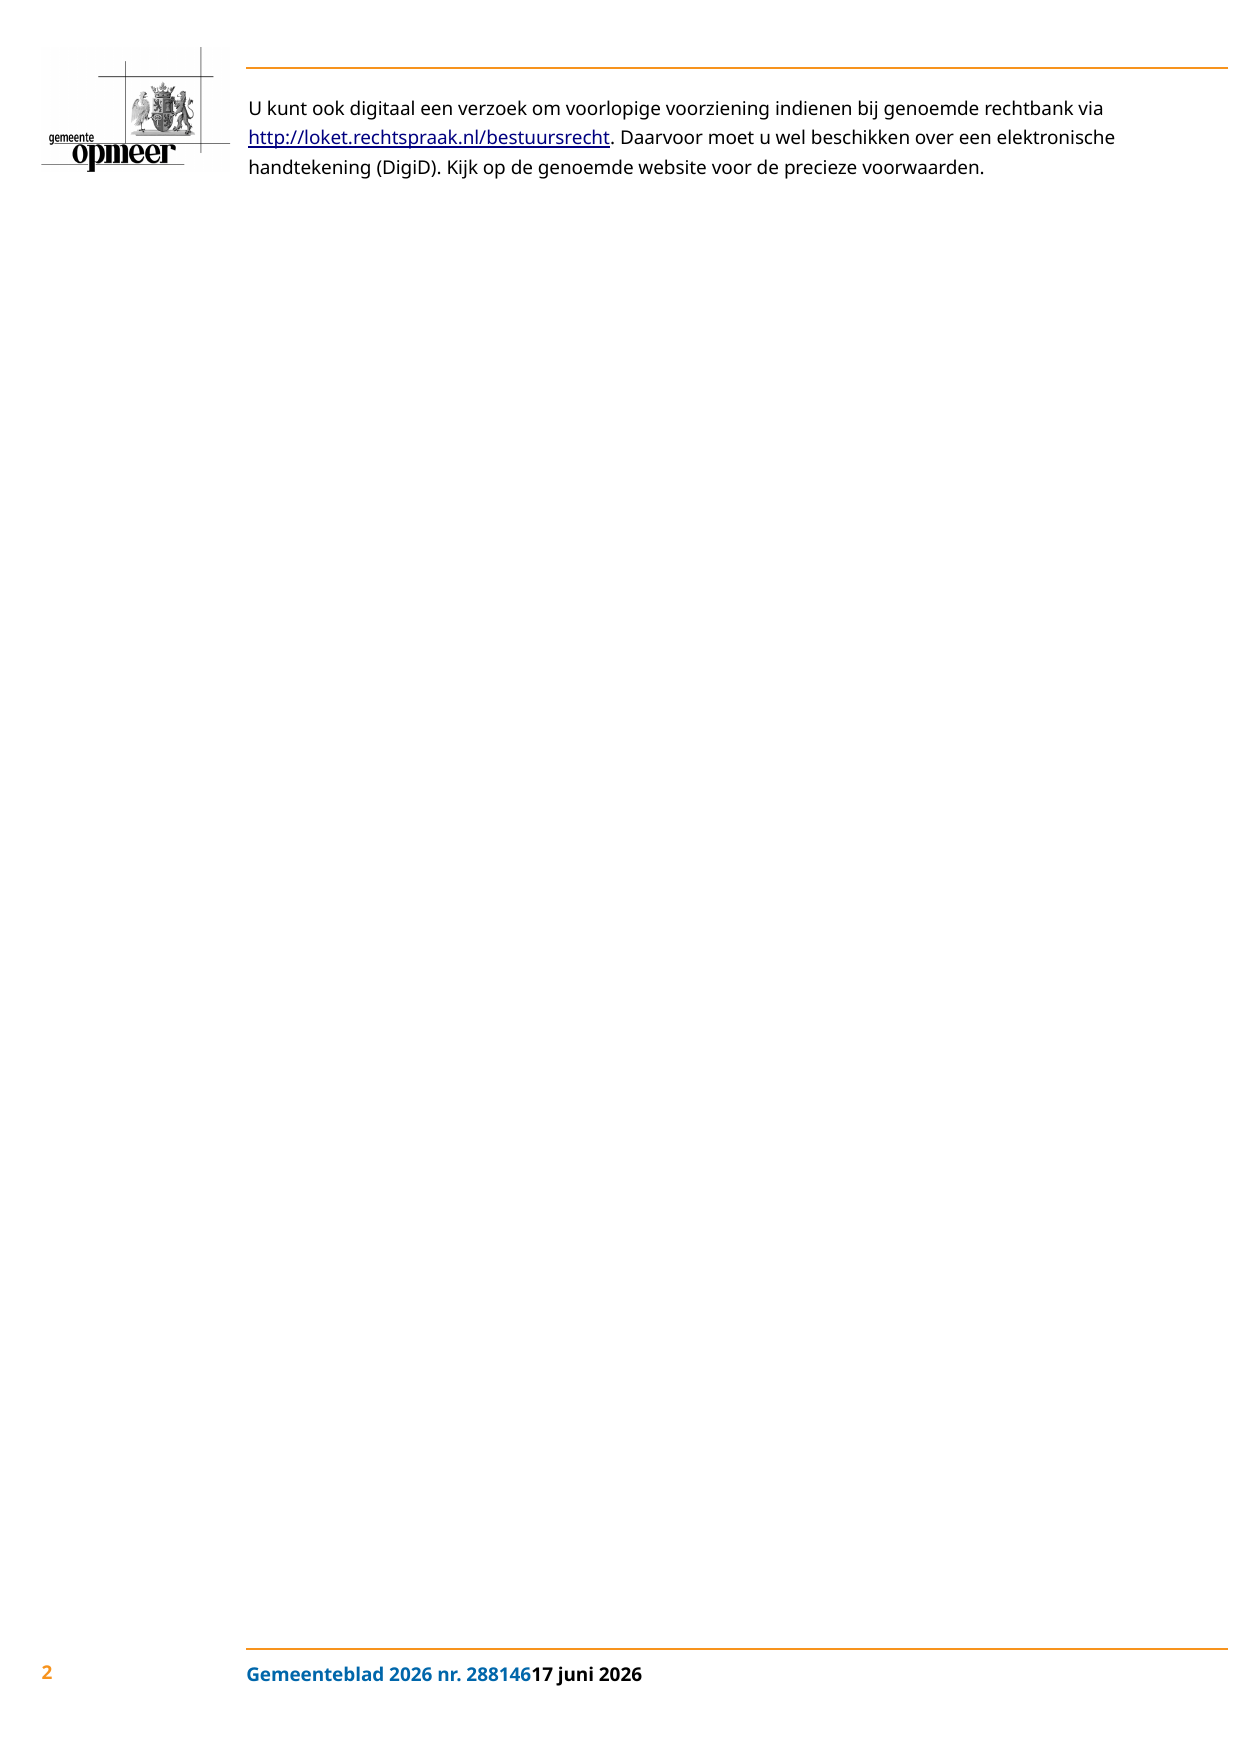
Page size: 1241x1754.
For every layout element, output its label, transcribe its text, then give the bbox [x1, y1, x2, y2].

picture [41, 47, 231, 172]
text U kunt ook digitaal een verzoek om voorlopige voorziening indienen bij genoemde rechtbank via http://loket.rechtspraak.nl/bestuursrecht. Daarvoor moet u wel beschikken over een elektronische handtekening (DigiD). Kijk op de genoemde website voor de precieze voorwaarden. [248, 95, 1152, 180]
